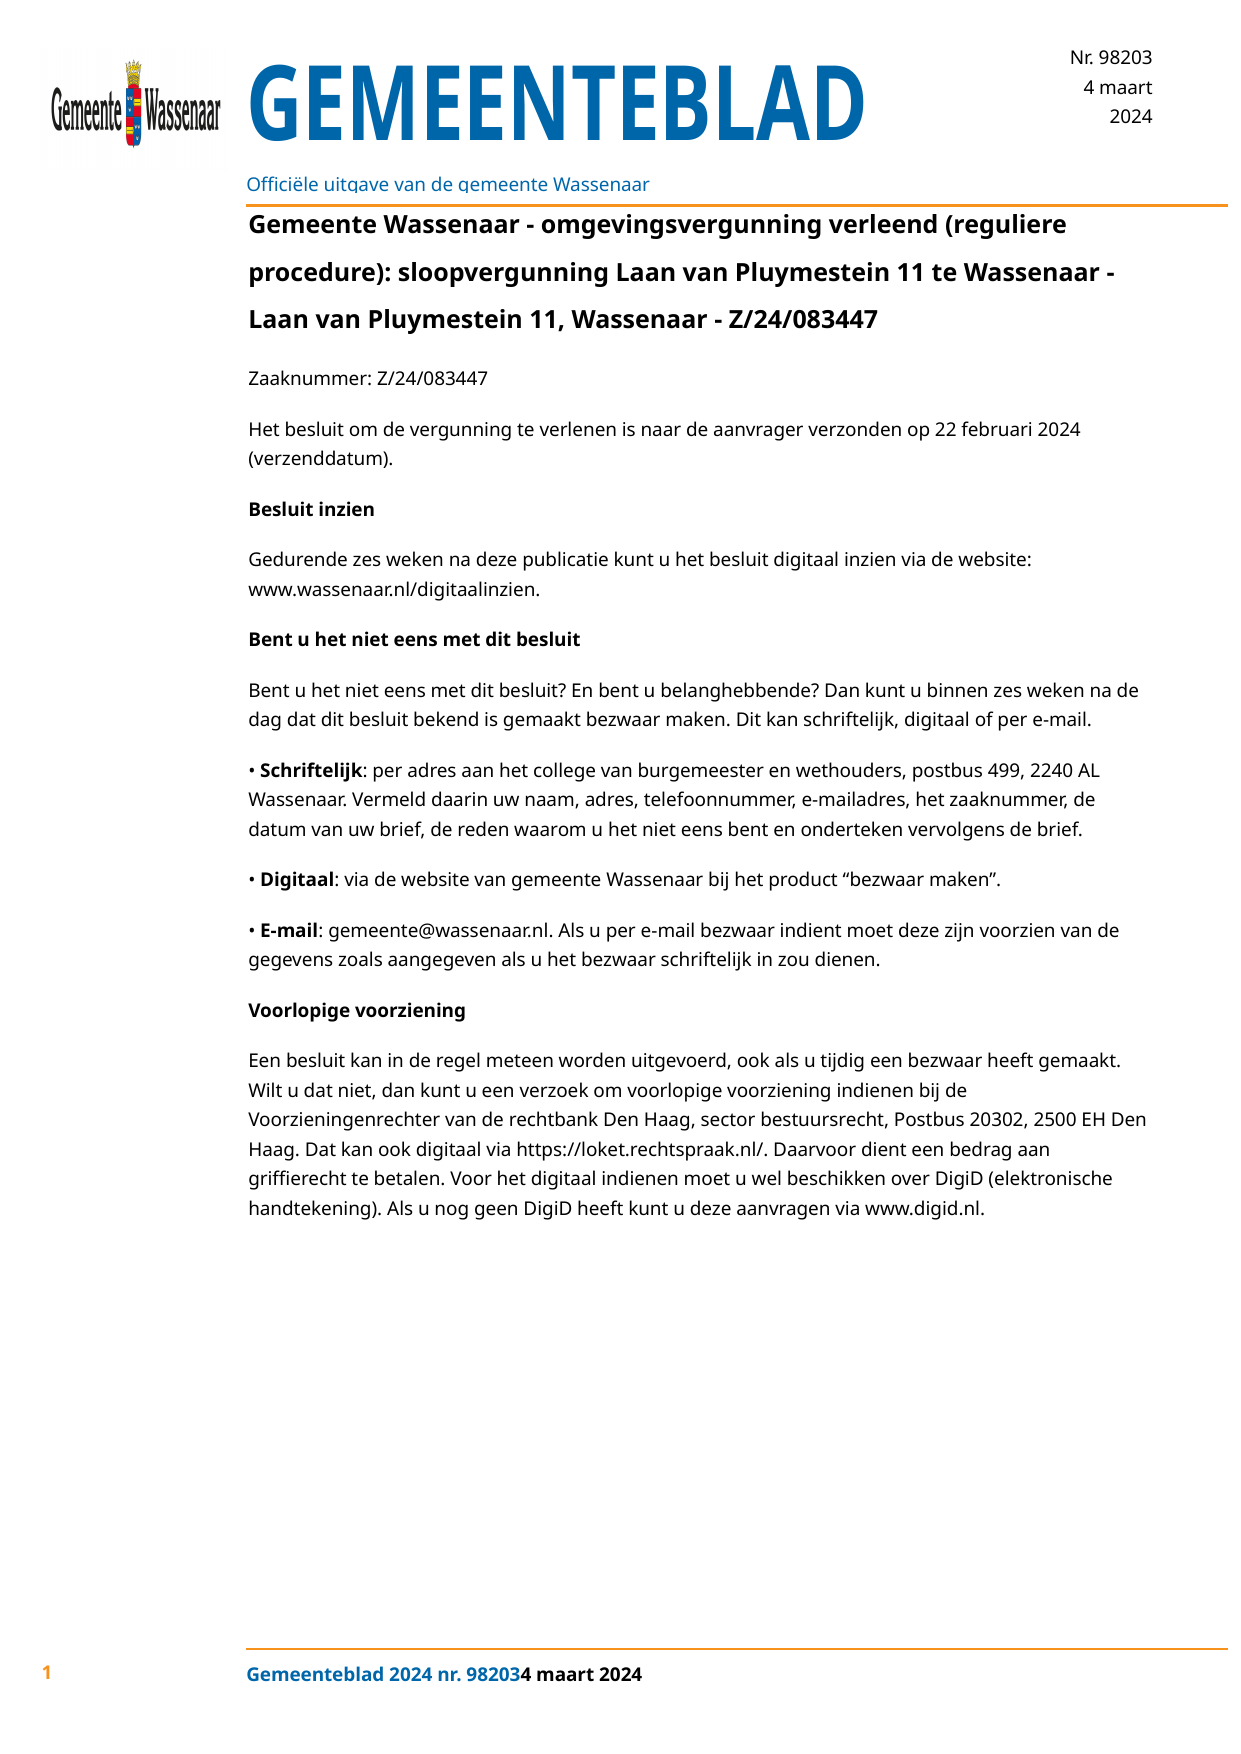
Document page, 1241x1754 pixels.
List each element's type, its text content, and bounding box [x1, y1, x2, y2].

text • E-mail: gemeente@wassenaar.nl. Als u per e-mail bezwaar indient moet deze zijn voorzien van de gegevens zoals aangegeven als u het bezwaar schriftelijk in zou dienen. [248, 917, 1152, 972]
text Besluit inzien [248, 496, 1152, 522]
text Bent u het niet eens met dit besluit? En bent u belanghebbende? Dan kunt u binnen zes weken na de dag dat dit besluit bekend is gemaakt bezwaar maken. Dit kan schriftelijk, digitaal of per e-mail. [248, 677, 1152, 732]
text Bent u het niet eens met dit besluit [248, 626, 1152, 652]
text Gedurende zes weken na deze publicatie kunt u het besluit digitaal inzien via de website: www.wassenaar.nl/digitaalinzien. [248, 546, 1152, 602]
text Een besluit kan in de regel meteen worden uitgevoerd, ook als u tijdig een bezwaar heeft gemaakt. Wilt u dat niet, dan kunt u een verzoek om voorlopige voorziening indienen bij de Voorzieningenrechter van de rechtbank Den Haag, sector bestuursrecht, Postbus 20302, 2500 EH Den Haag. Dat kan ook digitaal via https://loket.rechtspraak.nl/. Daarvoor dient een bedrag aan griffierecht te betalen. Voor het digitaal indienen moet u wel beschikken over DigiD (elektronische handtekening). Als u nog geen DigiD heeft kunt u deze aanvragen via www.digid.nl. [248, 1047, 1152, 1221]
text Voorlopige voorziening [248, 997, 1152, 1022]
picture [41, 47, 231, 172]
text • Digitaal: via de website van gemeente Wassenaar bij het product “bezwaar maken”. [248, 866, 1152, 892]
text • Schriftelijk: per adres aan het college van burgemeester en wethouders, postbus 499, 2240 AL Wassenaar. Vermeld daarin uw naam, adres, telefoonnummer, e-mailadres, het zaaknummer, de datum van uw brief, de reden waarom u het niet eens bent en onderteken vervolgens de brief. [248, 757, 1152, 842]
text Gemeente Wassenaar - omgevingsvergunning verleend (reguliere procedure): sloopvergunning Laan van Pluymestein 11 te Wassenaar - Laan van Pluymestein 11, Wassenaar - Z/24/083447 [248, 207, 1152, 336]
text Zaaknummer: Z/24/083447 [248, 366, 1152, 391]
text Het besluit om de vergunning te verlenen is naar de aanvrager verzonden op 22 februari 2024 (verzenddatum). [248, 416, 1152, 471]
